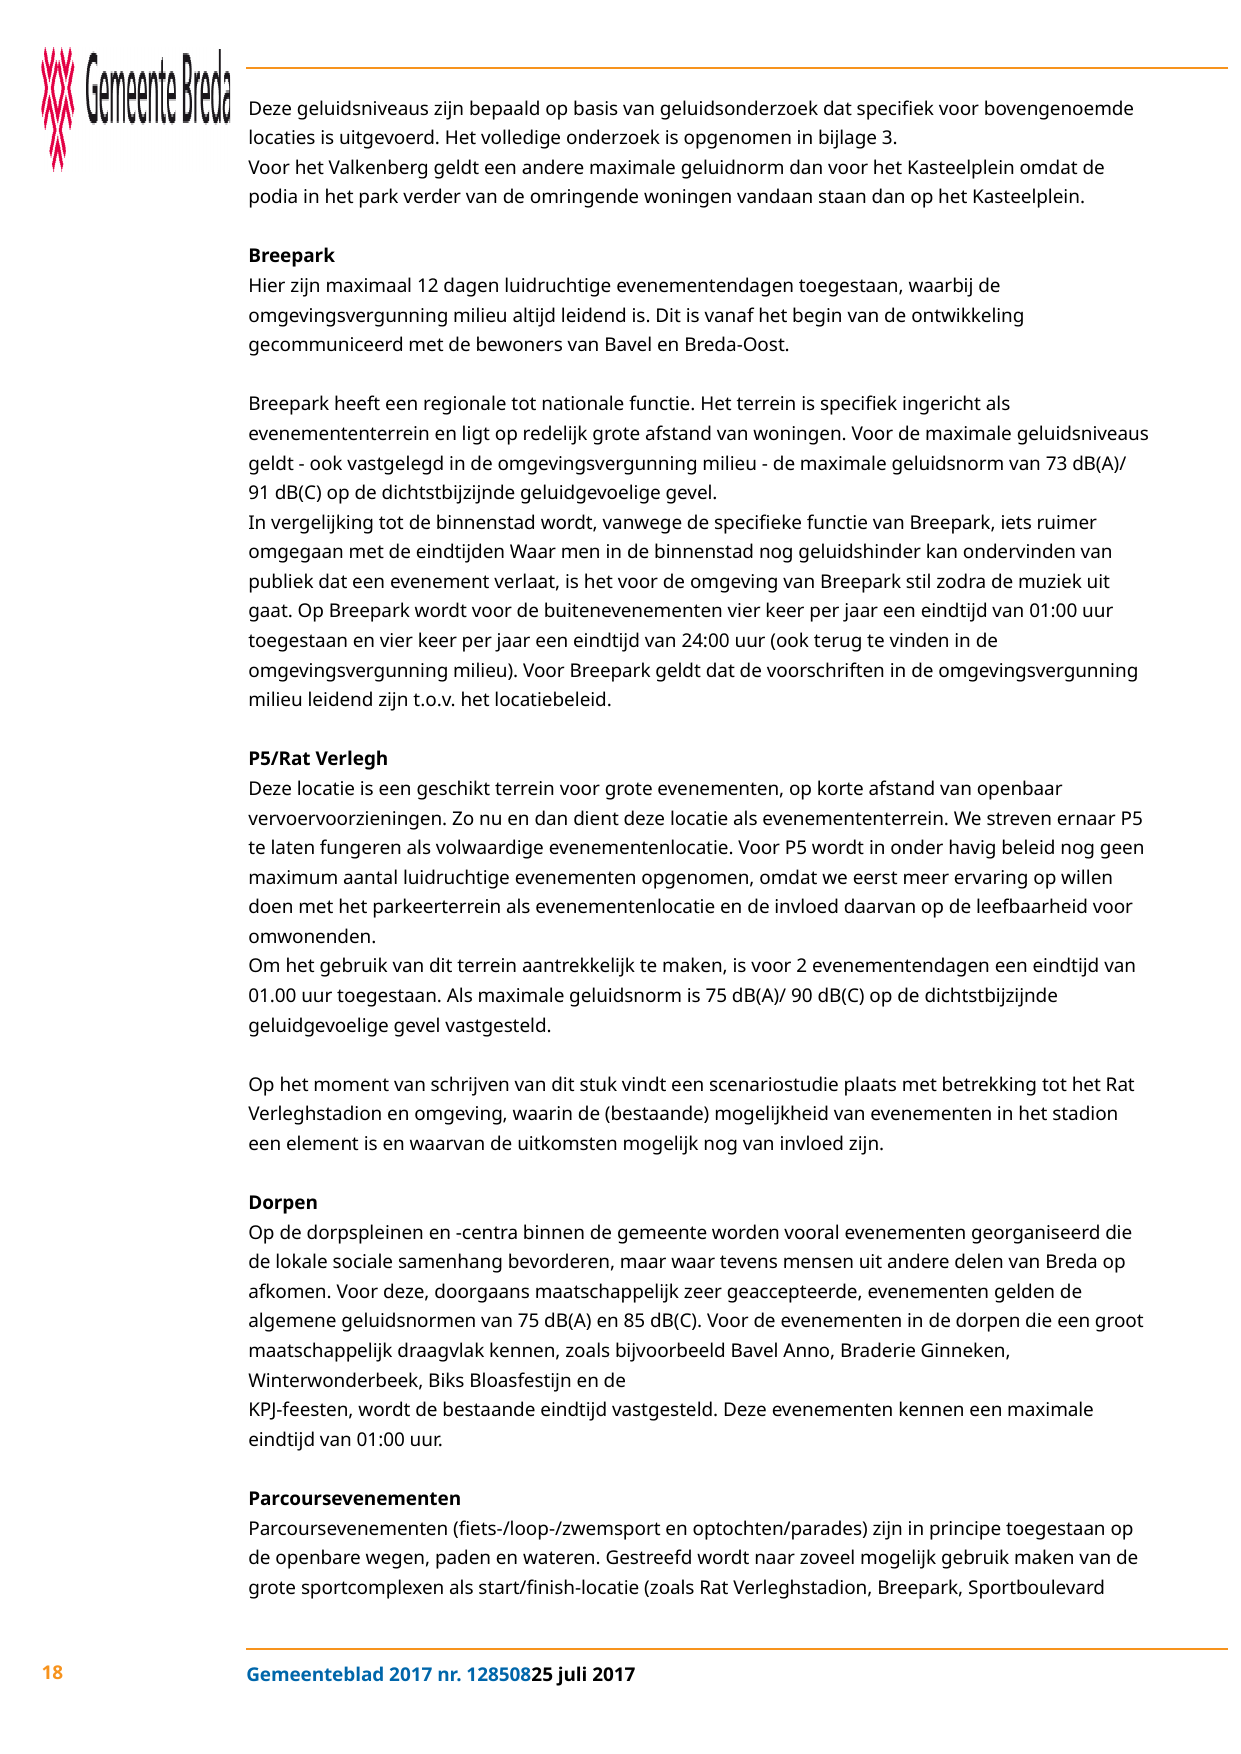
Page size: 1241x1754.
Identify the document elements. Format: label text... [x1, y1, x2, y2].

text In vergelijking tot de binnenstad wordt, vanwege de specifieke functie van Breepark, iets ruimer omgegaan met de eindtijden Waar men in de binnenstad nog geluidshinder kan ondervinden van publiek dat een evenement verlaat, is het voor de omgeving van Breepark stil zodra de muziek uit gaat. Op Breepark wordt voor de buitenevenementen vier keer per jaar een eindtijd van 01:00 uur toegestaan en vier keer per jaar een eindtijd van 24:00 uur (ook terug te vinden in de omgevingsvergunning milieu). Voor Breepark geldt dat de voorschriften in de omgevingsvergunning milieu leidend zijn t.o.v. het locatiebeleid. [248, 509, 1152, 712]
picture [41, 47, 231, 172]
text Parcoursevenementen [248, 1485, 1152, 1511]
text Deze locatie is een geschikt terrein voor grote evenementen, op korte afstand van openbaar vervoervoorzieningen. Zo nu en dan dient deze locatie als evenemententerrein. We streven ernaar P5 te laten fungeren als volwaardige evenementenlocatie. Voor P5 wordt in onder havig beleid nog geen maximum aantal luidruchtige evenementen opgenomen, omdat we eerst meer ervaring op willen doen met het parkeerterrein als evenementenlocatie en de invloed daarvan op de leefbaarheid voor omwonenden. [248, 775, 1152, 949]
text Dorpen [248, 1189, 1152, 1215]
text Op het moment van schrijven van dit stuk vindt een scenariostudie plaats met betrekking tot het Rat Verleghstadion en omgeving, waarin de (bestaande) mogelijkheid van evenementen in het stadion een element is en waarvan de uitkomsten mogelijk nog van invloed zijn. [248, 1071, 1152, 1156]
text Voor het Valkenberg geldt een andere maximale geluidnorm dan voor het Kasteelplein omdat de podia in het park verder van de omringende woningen vandaan staan dan op het Kasteelplein. [248, 154, 1152, 209]
text Parcoursevenementen (fiets-/loop-/zwemsport en optochten/parades) zijn in principe toegestaan op de openbare wegen, paden en wateren. Gestreefd wordt naar zoveel mogelijk gebruik maken van de grote sportcomplexen als start/finish-locatie (zoals Rat Verleghstadion, Breepark, Sportboulevard [248, 1515, 1152, 1600]
text Op de dorpspleinen en -centra binnen de gemeente worden vooral evenementen georganiseerd die de lokale sociale samenhang bevorderen, maar waar tevens mensen uit andere delen van Breda op afkomen. Voor deze, doorgaans maatschappelijk zeer geaccepteerde, evenementen gelden de algemene geluidsnormen van 75 dB(A) en 85 dB(C). Voor de evenementen in de dorpen die een groot maatschappelijk draagvlak kennen, zoals bijvoorbeeld Bavel Anno, Braderie Ginneken, Winterwonderbeek, Biks Bloasfestijn en de [248, 1219, 1152, 1393]
text Om het gebruik van dit terrein aantrekkelijk te maken, is voor 2 evenementendagen een eindtijd van 01.00 uur toegestaan. Als maximale geluidsnorm is 75 dB(A)/ 90 dB(C) op de dichtstbijzijnde geluidgevoelige gevel vastgesteld. [248, 953, 1152, 1038]
text P5/Rat Verlegh [248, 746, 1152, 771]
text Breepark [248, 243, 1152, 268]
text KPJ-feesten, wordt de bestaande eindtijd vastgesteld. Deze evenementen kennen een maximale eindtijd van 01:00 uur. [248, 1396, 1152, 1452]
text Deze geluidsniveaus zijn bepaald op basis van geluidsonderzoek dat specifiek voor bovengenoemde locaties is uitgevoerd. Het volledige onderzoek is opgenomen in bijlage 3. [248, 95, 1152, 150]
text Breepark heeft een regionale tot nationale functie. Het terrein is specifiek ingericht als evenemententerrein en ligt op redelijk grote afstand van woningen. Voor de maximale geluidsniveaus geldt - ook vastgelegd in de omgevingsvergunning milieu - de maximale geluidsnorm van 73 dB(A)/ 91 dB(C) op de dichtstbijzijnde geluidgevoelige gevel. [248, 391, 1152, 505]
text Hier zijn maximaal 12 dagen luidruchtige evenementendagen toegestaan, waarbij de omgevingsvergunning milieu altijd leidend is. Dit is vanaf het begin van de ontwikkeling gecommuniceerd met de bewoners van Bavel en Breda-Oost. [248, 272, 1152, 357]
